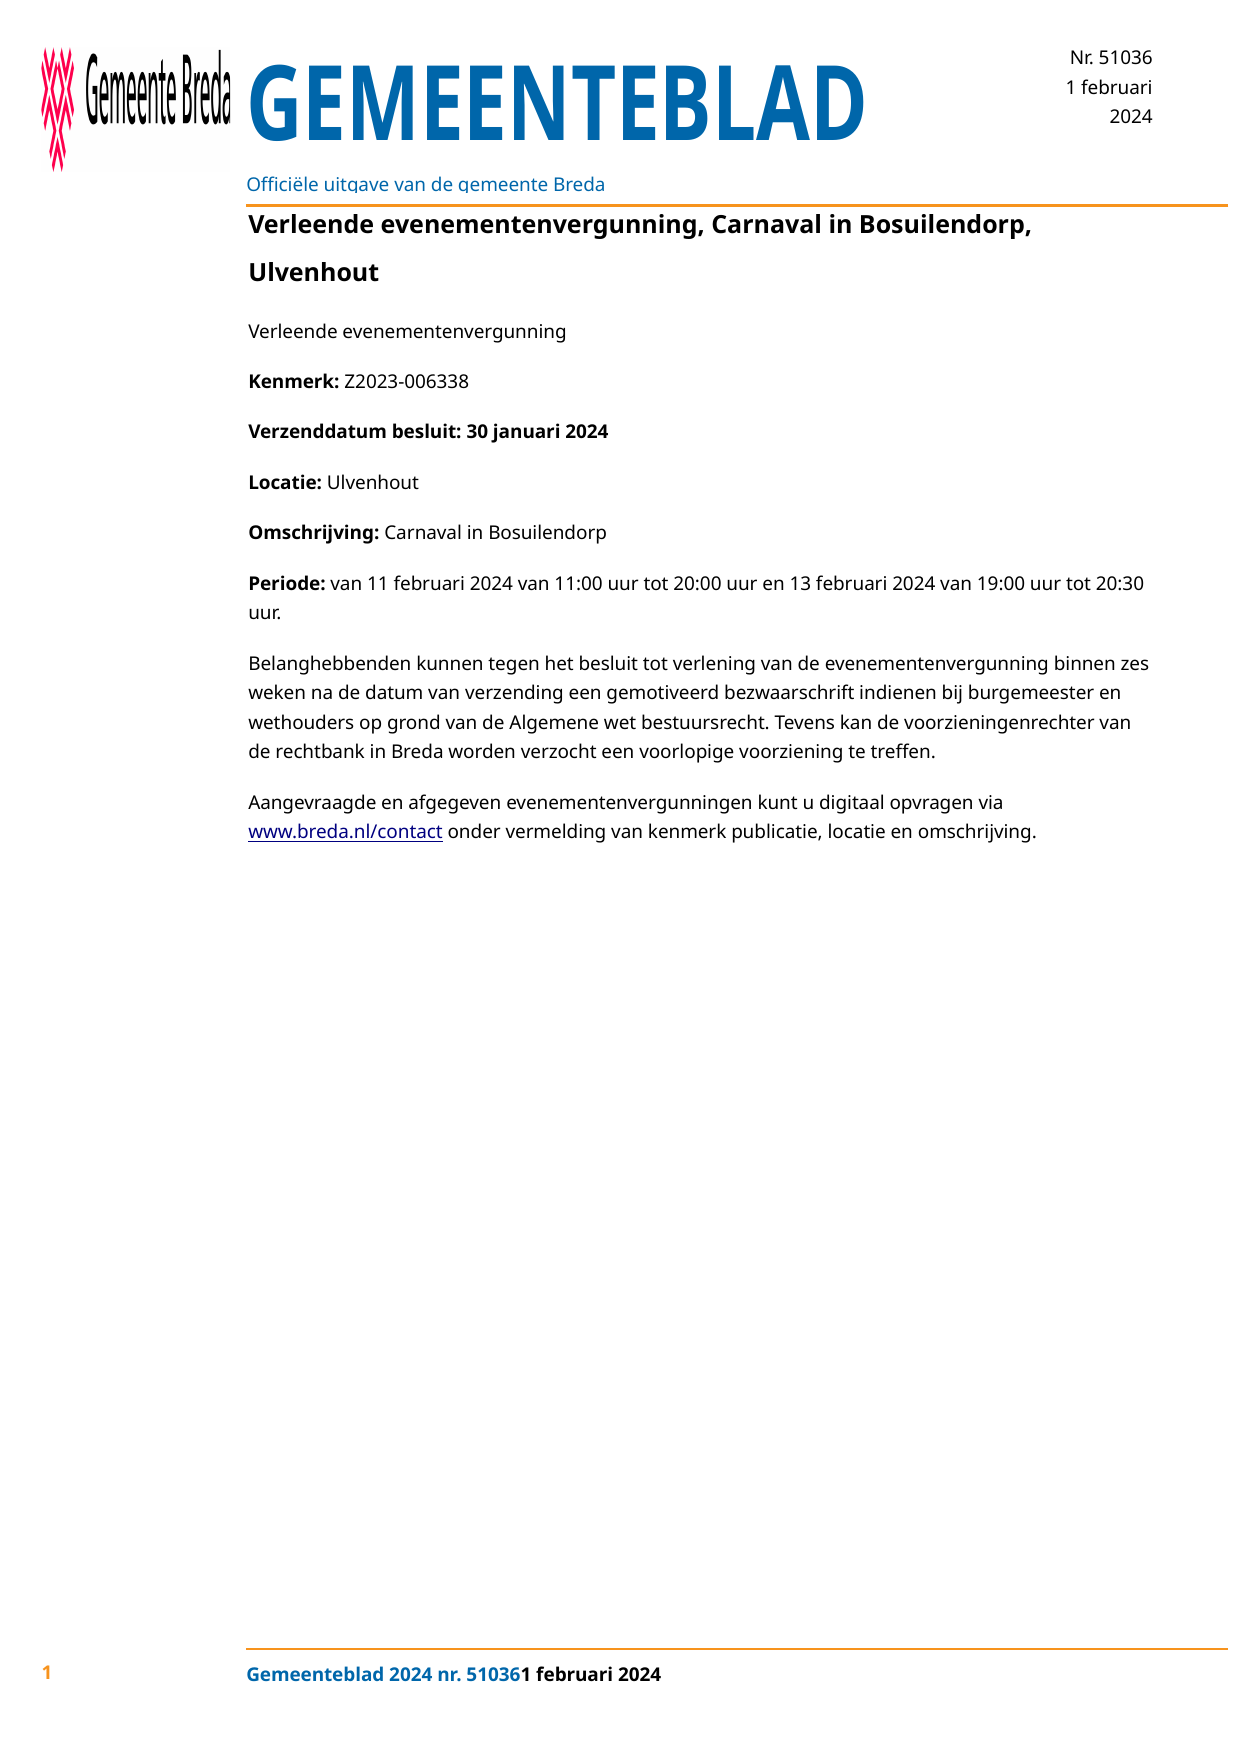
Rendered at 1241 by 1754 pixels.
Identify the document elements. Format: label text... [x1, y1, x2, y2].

text Aangevraagde en afgegeven evenementenvergunningen kunt u digitaal opvragen via www.breda.nl/contact onder vermelding van kenmerk publicatie, locatie en omschrijving. [248, 789, 1152, 844]
text Omschrijving: Carnaval in Bosuilendorp [248, 519, 1152, 545]
text Verleende evenementenvergunning, Carnaval in Bosuilendorp, Ulvenhout [248, 207, 1152, 288]
picture [41, 47, 231, 172]
text Periode: van 11 februari 2024 van 11:00 uur tot 20:00 uur en 13 februari 2024 van 19:00 uur tot 20:30 uur. [248, 570, 1152, 625]
text Kenmerk: Z2023-006338 [248, 368, 1152, 394]
text Verleende evenementenvergunning [248, 318, 1152, 344]
text Verzenddatum besluit: 30 januari 2024 [248, 419, 1152, 444]
text Locatie: Ulvenhout [248, 469, 1152, 495]
text Belanghebbenden kunnen tegen het besluit tot verlening van de evenementenvergunning binnen zes weken na de datum van verzending een gemotiveerd bezwaarschrift indienen bij burgemeester en wethouders op grond van de Algemene wet bestuursrecht. Tevens kan de voorzieningenrechter van de rechtbank in Breda worden verzocht een voorlopige voorziening te treffen. [248, 650, 1152, 764]
